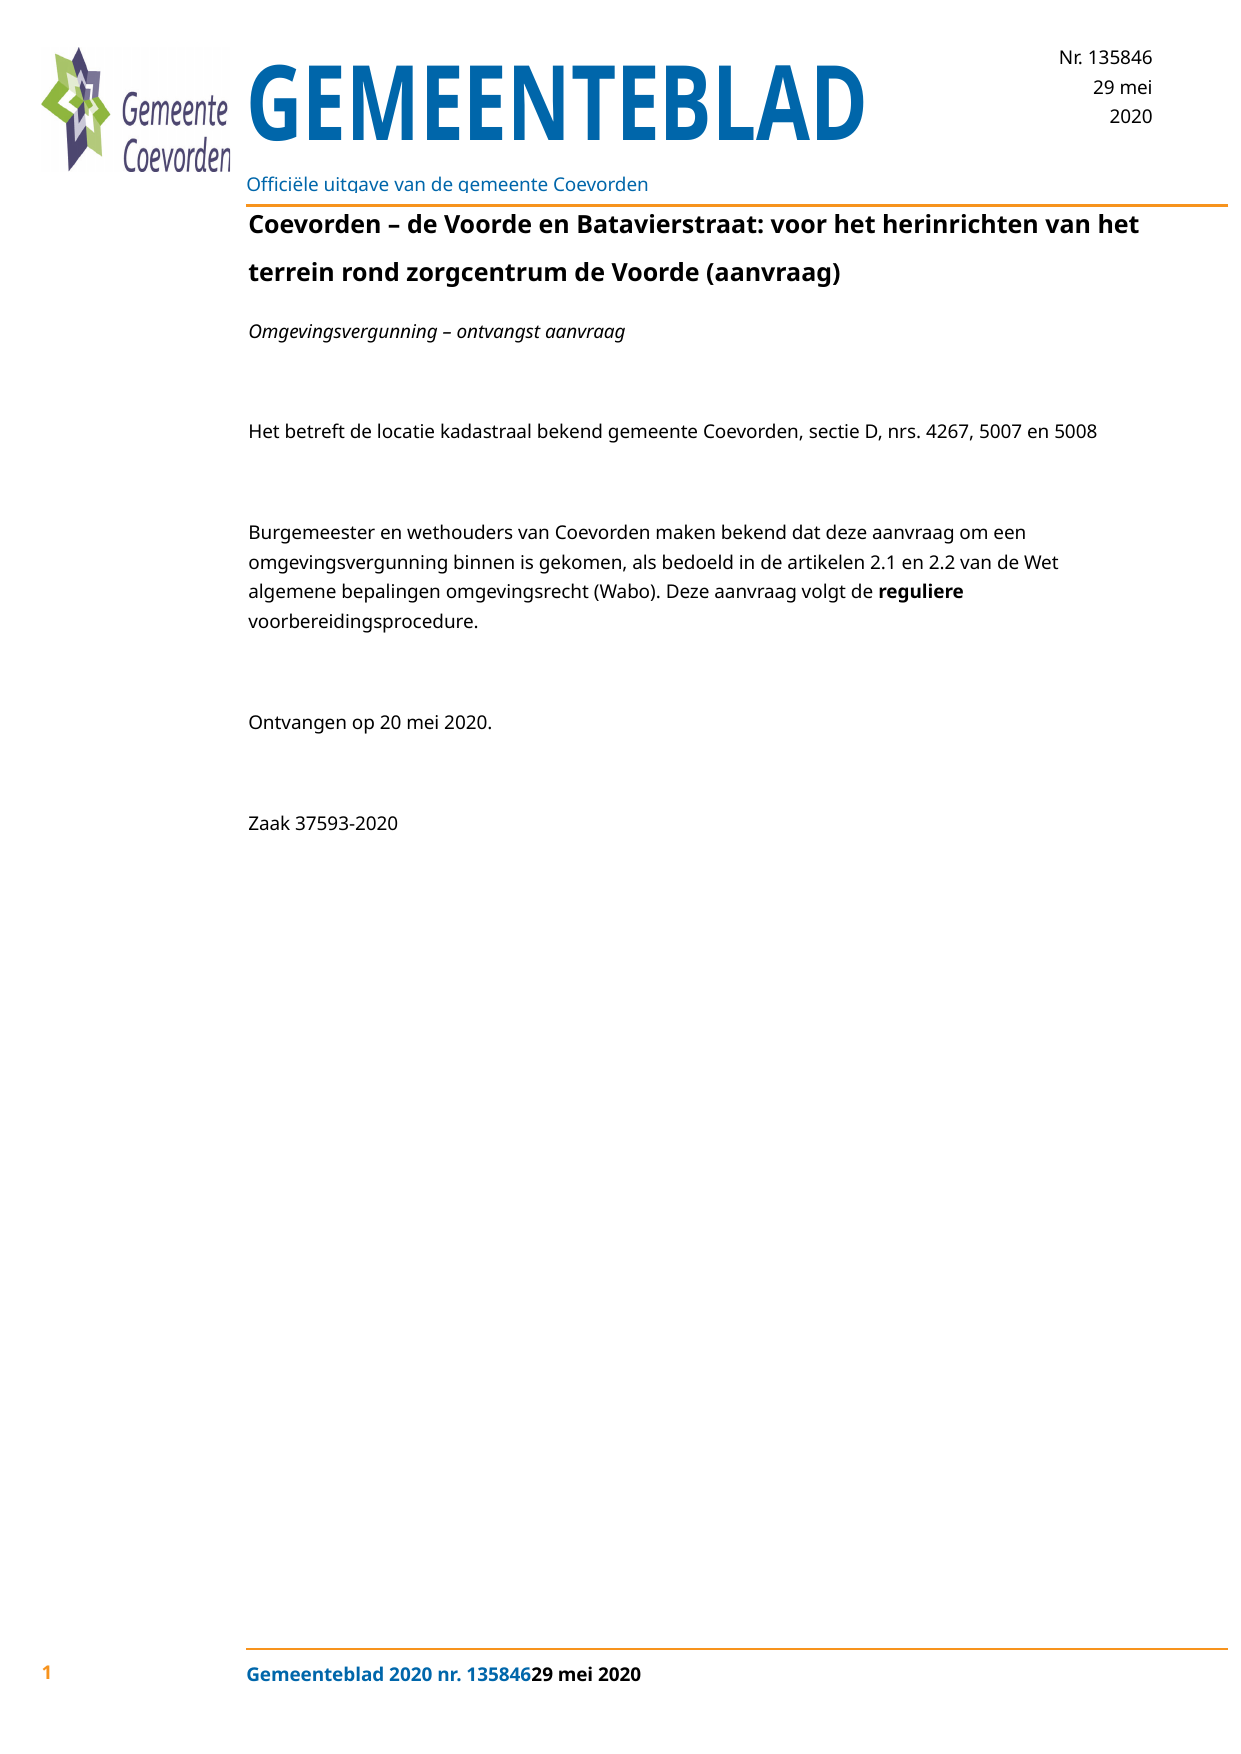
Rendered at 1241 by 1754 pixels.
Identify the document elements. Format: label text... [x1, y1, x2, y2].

text Zaak 37593-2020 [248, 810, 1152, 836]
text Omgevingsvergunning – ontvangst aanvraag [248, 318, 1152, 344]
text Burgemeester en wethouders van Coevorden maken bekend dat deze aanvraag om een omgevingsvergunning binnen is gekomen, als bedoeld in de artikelen 2.1 en 2.2 van de Wet algemene bepalingen omgevingsrecht (Wabo). Deze aanvraag volgt de reguliere voorbereidingsprocedure. [248, 519, 1152, 634]
text Het betreft de locatie kadastraal bekend gemeente Coevorden, sectie D, nrs. 4267, 5007 en 5008 [248, 419, 1152, 444]
picture [41, 47, 231, 172]
text Ontvangen op 20 mei 2020. [248, 709, 1152, 735]
text Coevorden – de Voorde en Batavierstraat: voor het herinrichten van het terrein rond zorgcentrum de Voorde (aanvraag) [248, 207, 1152, 288]
